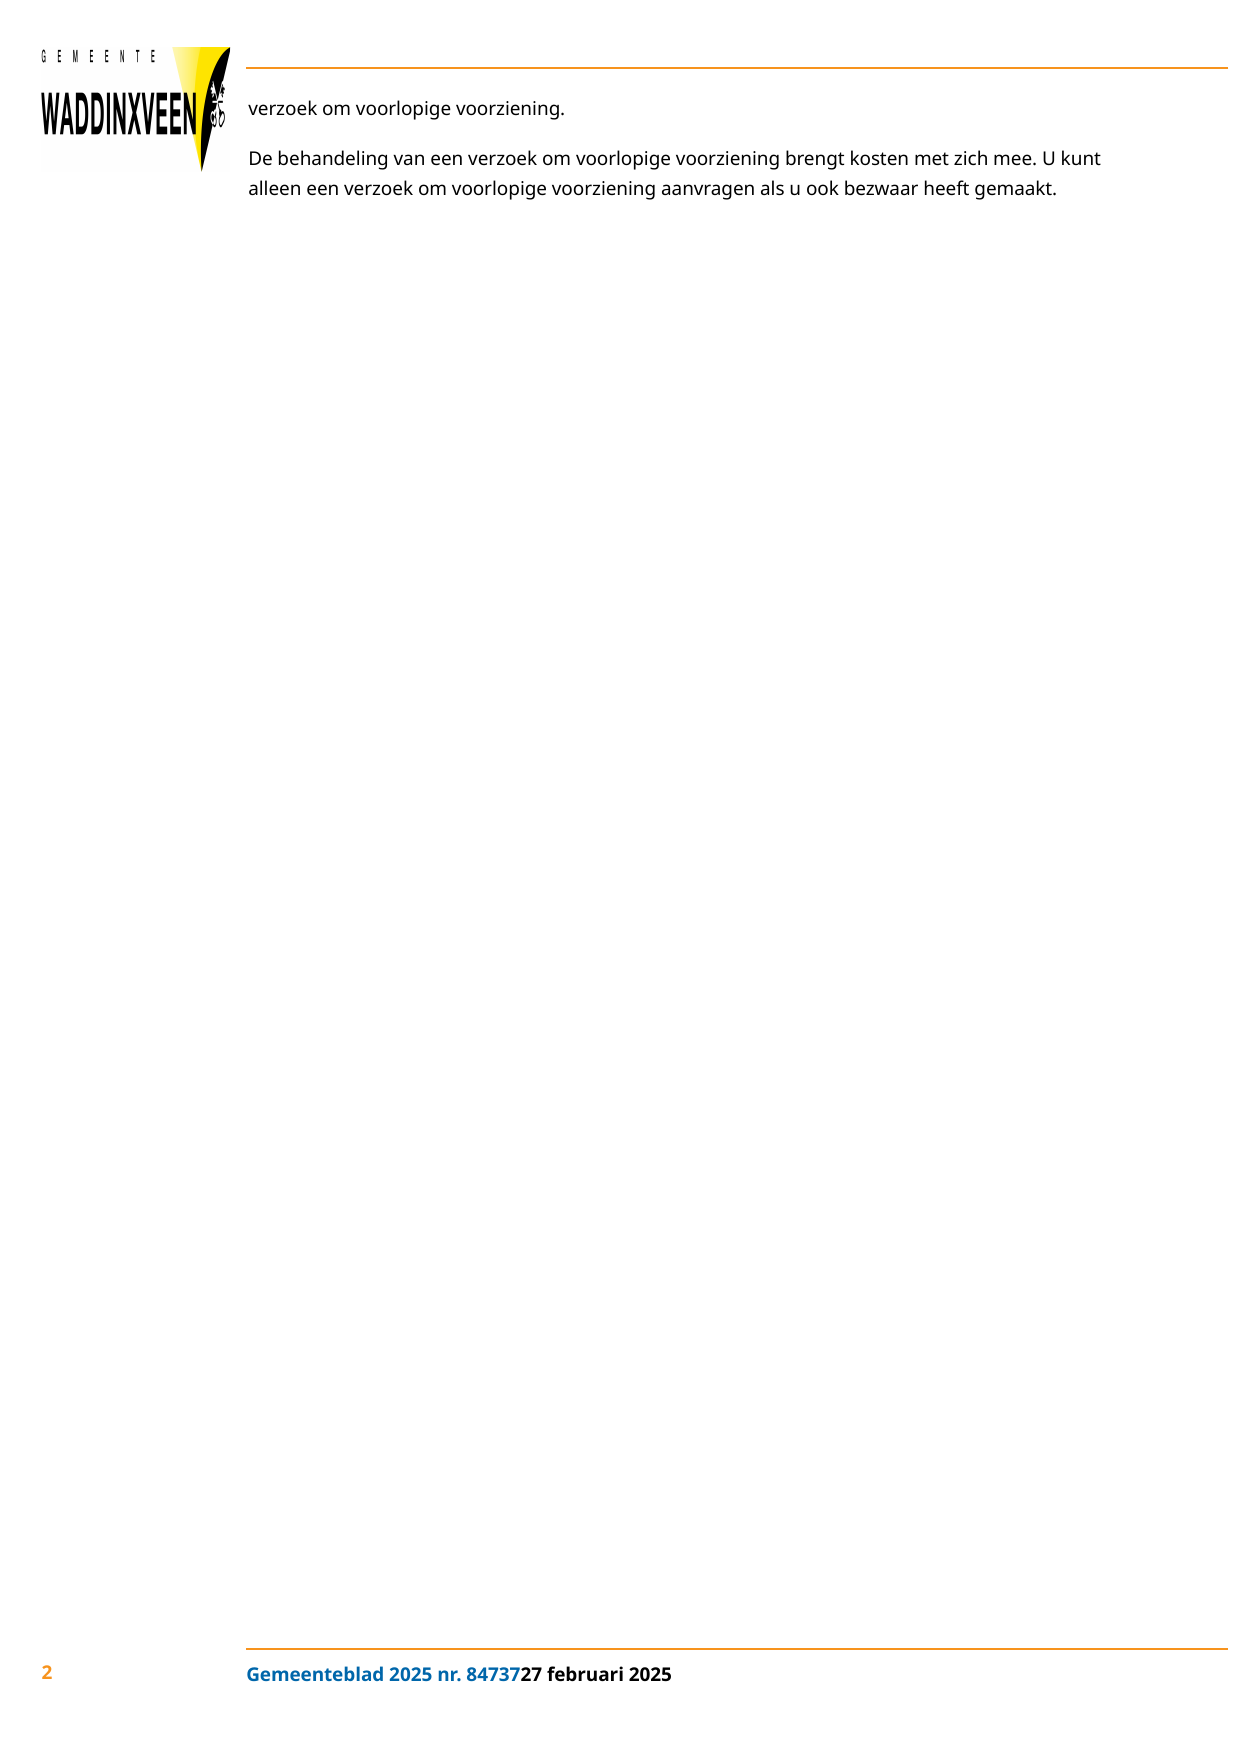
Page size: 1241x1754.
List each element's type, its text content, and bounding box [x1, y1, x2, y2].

text verzoek om voorlopige voorziening. [248, 95, 1152, 121]
text De behandeling van een verzoek om voorlopige voorziening brengt kosten met zich mee. U kunt alleen een verzoek om voorlopige voorziening aanvragen als u ook bezwaar heeft gemaakt. [248, 145, 1152, 201]
picture [41, 47, 231, 172]
